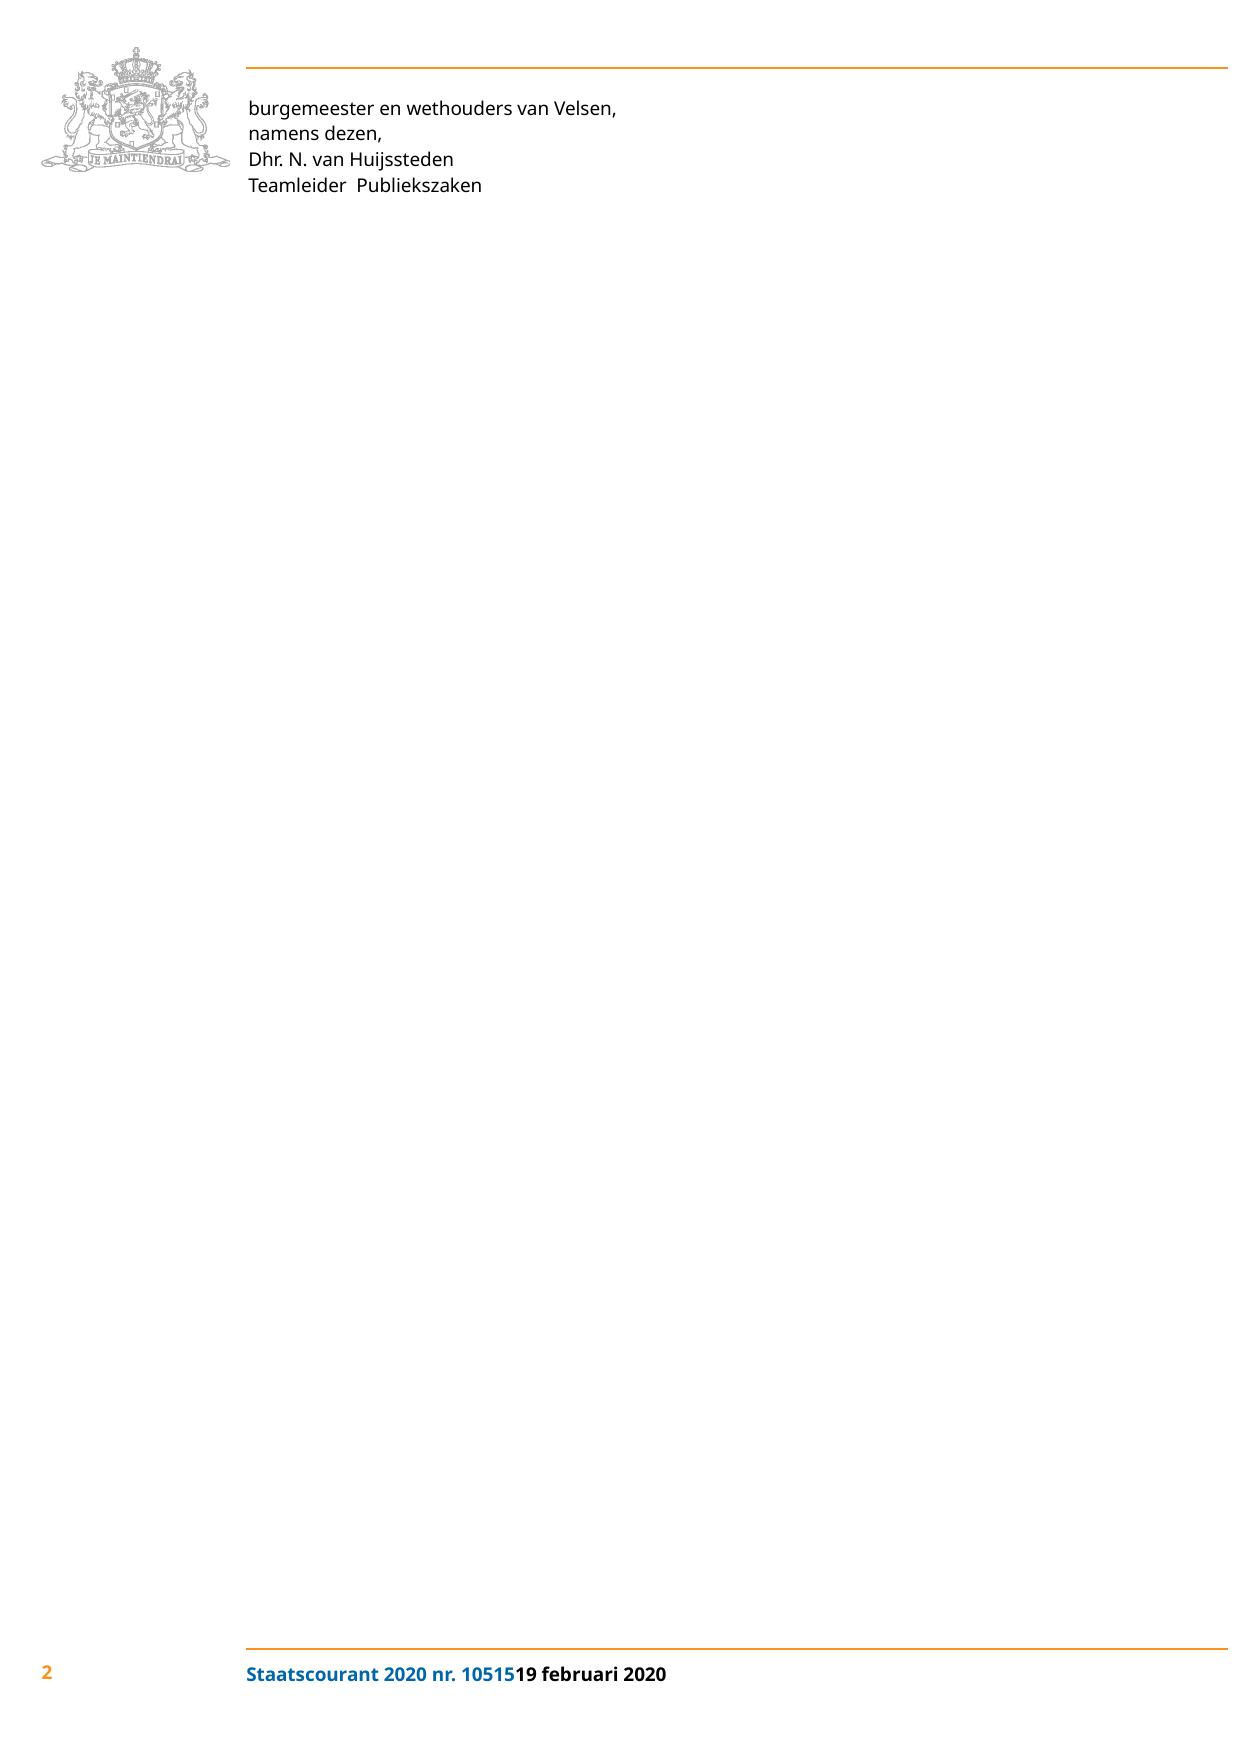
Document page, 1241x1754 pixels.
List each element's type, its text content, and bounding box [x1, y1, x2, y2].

text burgemeester en wethouders van Velsen, [248, 95, 1152, 121]
text Teamleider Publiekszaken [248, 172, 1152, 198]
text namens dezen, [248, 121, 1152, 146]
picture [41, 47, 231, 172]
text Dhr. N. van Huijssteden [248, 146, 1152, 172]
